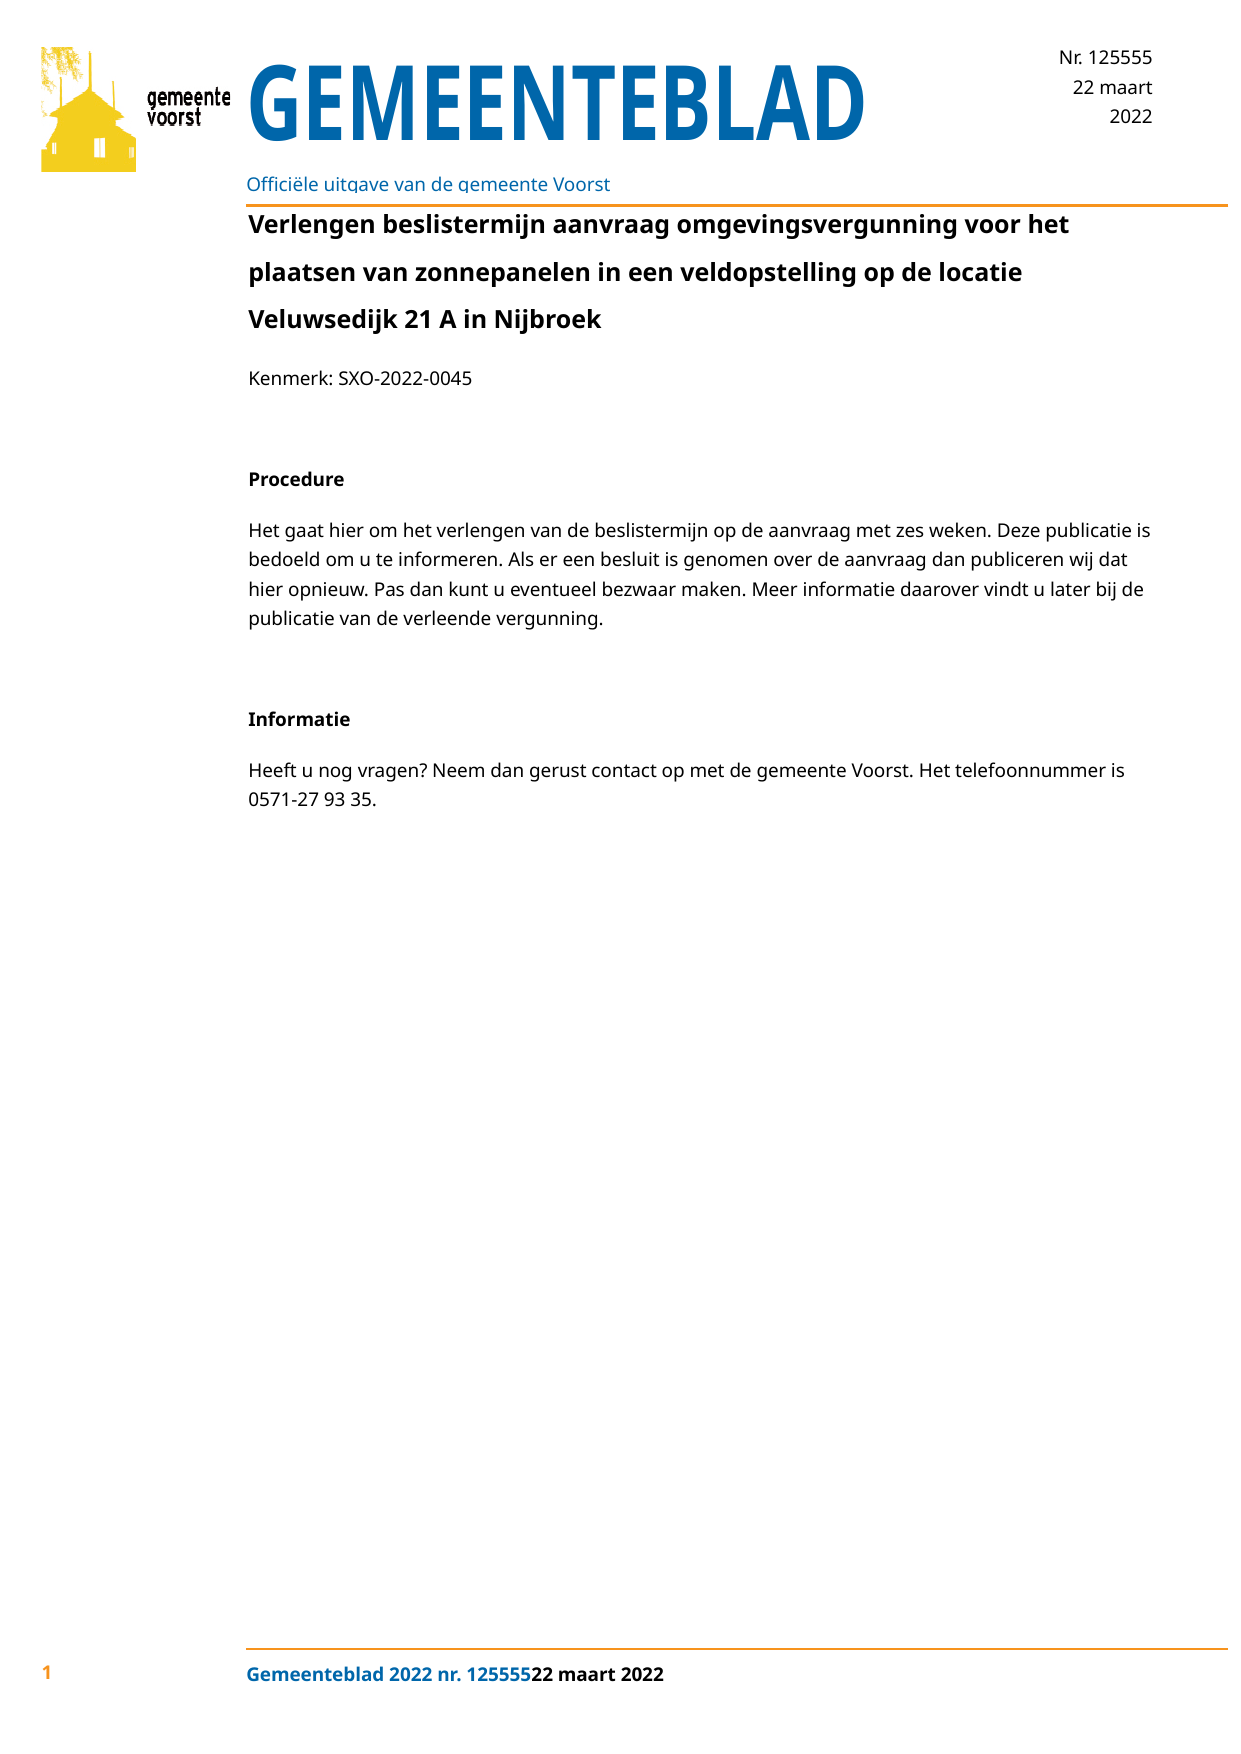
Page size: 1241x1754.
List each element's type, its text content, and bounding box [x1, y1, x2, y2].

text Procedure [248, 466, 1152, 492]
text Kenmerk: SXO-2022-0045 [248, 366, 1152, 391]
text Informatie [248, 706, 1152, 732]
text Het gaat hier om het verlengen van de beslistermijn op de aanvraag met zes weken. Deze publicatie is bedoeld om u te informeren. Als er een besluit is genomen over de aanvraag dan publiceren wij dat hier opnieuw. Pas dan kunt u eventueel bezwaar maken. Meer informatie daarover vindt u later bij de publicatie van de verleende vergunning. [248, 517, 1152, 631]
text Heeft u nog vragen? Neem dan gerust contact op met de gemeente Voorst. Het telefoonnummer is 0571-27 93 35. [248, 757, 1152, 812]
text Verlengen beslistermijn aanvraag omgevingsvergunning voor het plaatsen van zonnepanelen in een veldopstelling op de locatie Veluwsedijk 21 A in Nijbroek [248, 207, 1152, 336]
picture [41, 47, 231, 172]
